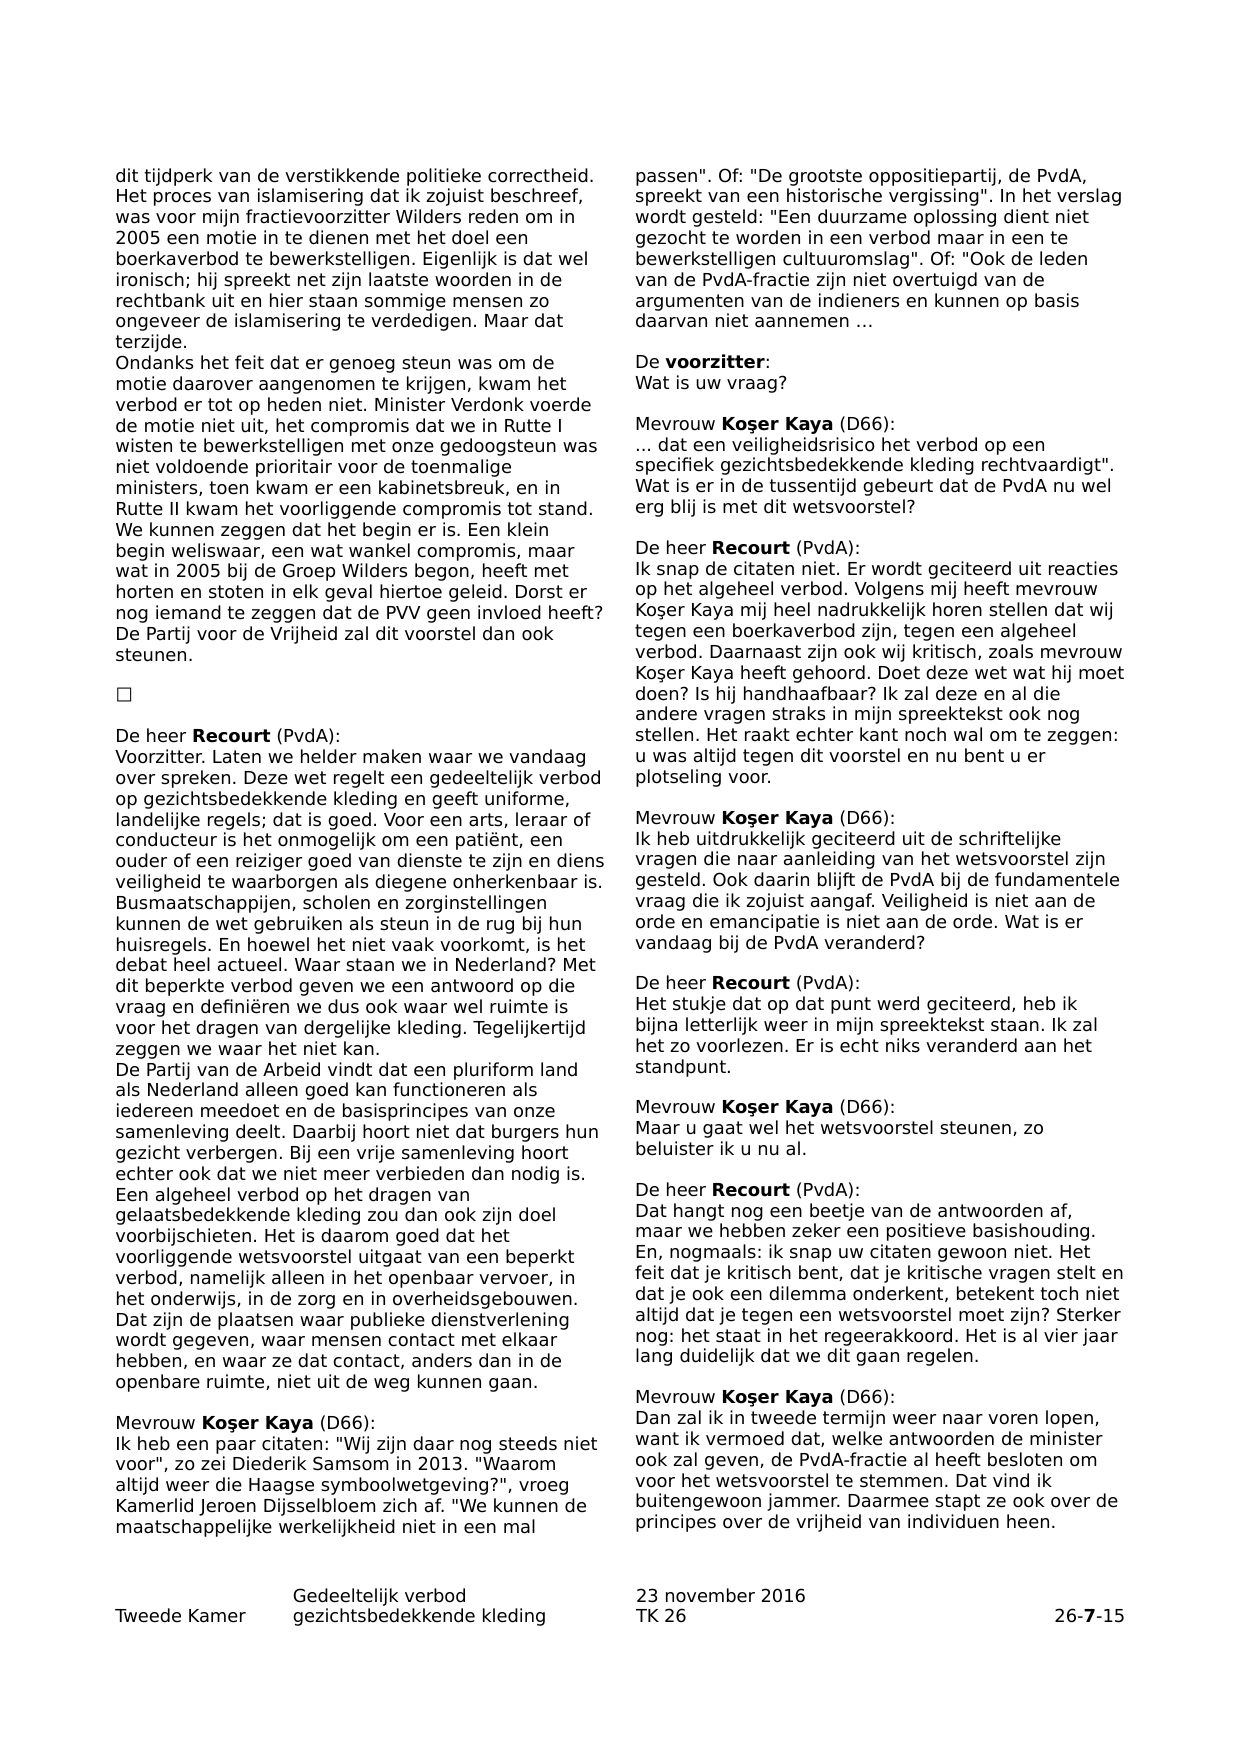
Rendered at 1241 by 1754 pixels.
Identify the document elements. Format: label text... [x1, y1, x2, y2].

text Mevrouw Koşer Kaya (D66): [635, 413, 1125, 434]
text Dan zal ik in tweede termijn weer naar voren lopen, want ik vermoed dat, welke antwoorden de minister ook zal geven, de PvdA-fractie al heeft besloten om voor het wetsvoorstel te stemmen. Dat vind ik buitengewoon jammer. Daarmee stapt ze ook over de principes over de vrijheid van individuen heen. [635, 1408, 1125, 1533]
text dit tijdperk van de verstikkende politieke correctheid. [115, 165, 605, 186]
text Voorzitter. Laten we helder maken waar we vandaag over spreken. Deze wet regelt een gedeeltelijk verbod op gezichtsbedekkende kleding en geeft uniforme, landelijke regels; dat is goed. Voor een arts, leraar of conducteur is het onmogelijk om een patiënt, een ouder of een reiziger goed van dienste te zijn en diens veiligheid te waarborgen als diegene onherkenbaar is. Busmaatschappijen, scholen en zorginstellingen kunnen de wet gebruiken als steun in de rug bij hun huisregels. En hoewel het niet vaak voorkomt, is het debat heel actueel. Waar staan we in Nederland? Met dit beperkte verbod geven we een antwoord op die vraag en definiëren we dus ook waar wel ruimte is voor het dragen van dergelijke kleding. Tegelijkertijd zeggen we waar het niet kan. [115, 747, 605, 1059]
text ⬜ [115, 685, 605, 706]
text Mevrouw Koşer Kaya (D66): [635, 807, 1125, 828]
text Mevrouw Koşer Kaya (D66): [115, 1413, 605, 1433]
text De heer Recourt (PvdA): [635, 973, 1125, 994]
text Mevrouw Koşer Kaya (D66): [635, 1387, 1125, 1408]
text Ik snap de citaten niet. Er wordt geciteerd uit reacties op het algeheel verbod. Volgens mij heeft mevrouw Koşer Kaya mij heel nadrukkelijk horen stellen dat wij tegen een boerkaverbod zijn, tegen een algeheel verbod. Daarnaast zijn ook wij kritisch, zoals mevrouw Koşer Kaya heeft gehoord. Doet deze wet wat hij moet doen? Is hij handhaafbaar? Ik zal deze en al die andere vragen straks in mijn spreektekst ook nog stellen. Het raakt echter kant noch wal om te zeggen: u was altijd tegen dit voorstel en nu bent u er plotseling voor. [635, 558, 1125, 787]
text Dat hangt nog een beetje van de antwoorden af, maar we hebben zeker een positieve basishouding. En, nogmaals: ik snap uw citaten gewoon niet. Het feit dat je kritisch bent, dat je kritische vragen stelt en dat je ook een dilemma onderkent, betekent toch niet altijd dat je tegen een wetsvoorstel moet zijn? Sterker nog: het staat in het regeerakkoord. Het is al vier jaar lang duidelijk dat we dit gaan regelen. [635, 1200, 1125, 1367]
text Ik heb een paar citaten: "Wij zijn daar nog steeds niet voor", zo zei Diederik Samsom in 2013. "Waarom altijd weer die Haagse symboolwetgeving?", vroeg Kamerlid Jeroen Dijsselbloem zich af. "We kunnen de maatschappelijke werkelijkheid niet in een mal [115, 1433, 605, 1537]
text Mevrouw Koşer Kaya (D66): [635, 1097, 1125, 1118]
text Het proces van islamisering dat ik zojuist beschreef, was voor mijn fractievoorzitter Wilders reden om in 2005 een motie in te dienen met het doel een boerkaverbod te bewerkstelligen. Eigenlijk is dat wel ironisch; hij spreekt net zijn laatste woorden in de rechtbank uit en hier staan sommige mensen zo ongeveer de islamisering te verdedigen. Maar dat terzijde. [115, 186, 605, 353]
text We kunnen zeggen dat het begin er is. Een klein begin weliswaar, een wat wankel compromis, maar wat in 2005 bij de Groep Wilders begon, heeft met horten en stoten in elk geval hiertoe geleid. Dorst er nog iemand te zeggen dat de PVV geen invloed heeft? De Partij voor de Vrijheid zal dit voorstel dan ook steunen. [115, 519, 605, 665]
text Ondanks het feit dat er genoeg steun was om de motie daarover aangenomen te krijgen, kwam het verbod er tot op heden niet. Minister Verdonk voerde de motie niet uit, het compromis dat we in Rutte I wisten te bewerkstelligen met onze gedoogsteun was niet voldoende prioritair voor de toenmalige ministers, toen kwam er een kabinetsbreuk, en in Rutte II kwam het voorliggende compromis tot stand. [115, 353, 605, 519]
text De heer Recourt (PvdA): [635, 538, 1125, 558]
text ... dat een veiligheidsrisico het verbod op een specifiek gezichtsbedekkende kleding rechtvaardigt". Wat is er in de tussentijd gebeurt dat de PvdA nu wel erg blij is met dit wetsvoorstel? [635, 434, 1125, 518]
text Wat is uw vraag? [635, 373, 1125, 393]
text De Partij van de Arbeid vindt dat een pluriform land als Nederland alleen goed kan functioneren als iedereen meedoet en de basisprincipes van onze samenleving deelt. Daarbij hoort niet dat burgers hun gezicht verbergen. Bij een vrije samenleving hoort echter ook dat we niet meer verbieden dan nodig is. Een algeheel verbod op het dragen van gelaatsbedekkende kleding zou dan ook zijn doel voorbijschieten. Het is daarom goed dat het voorliggende wetsvoorstel uitgaat van een beperkt verbod, namelijk alleen in het openbaar vervoer, in het onderwijs, in de zorg en in overheidsgebouwen. Dat zijn de plaatsen waar publieke dienstverlening wordt gegeven, waar mensen contact met elkaar hebben, en waar ze dat contact, anders dan in de openbare ruimte, niet uit de weg kunnen gaan. [115, 1059, 605, 1393]
text De voorzitter: [635, 352, 1125, 373]
text Ik heb uitdrukkelijk geciteerd uit de schriftelijke vragen die naar aanleiding van het wetsvoorstel zijn gesteld. Ook daarin blijft de PvdA bij de fundamentele vraag die ik zojuist aangaf. Veiligheid is niet aan de orde en emancipatie is niet aan de orde. Wat is er vandaag bij de PvdA veranderd? [635, 828, 1125, 953]
text De heer Recourt (PvdA): [635, 1180, 1125, 1200]
text Maar u gaat wel het wetsvoorstel steunen, zo beluister ik u nu al. [635, 1118, 1125, 1160]
text De heer Recourt (PvdA): [115, 726, 605, 747]
text Het stukje dat op dat punt werd geciteerd, heb ik bijna letterlijk weer in mijn spreektekst staan. Ik zal het zo voorlezen. Er is echt niks veranderd aan het standpunt. [635, 994, 1125, 1077]
text passen". Of: "De grootste oppositiepartij, de PvdA, spreekt van een historische vergissing". In het verslag wordt gesteld: "Een duurzame oplossing dient niet gezocht te worden in een verbod maar in een te bewerkstelligen cultuuromslag". Of: "Ook de leden van de PvdA-fractie zijn niet overtuigd van de argumenten van de indieners en kunnen op basis daarvan niet aannemen … [635, 165, 1125, 332]
